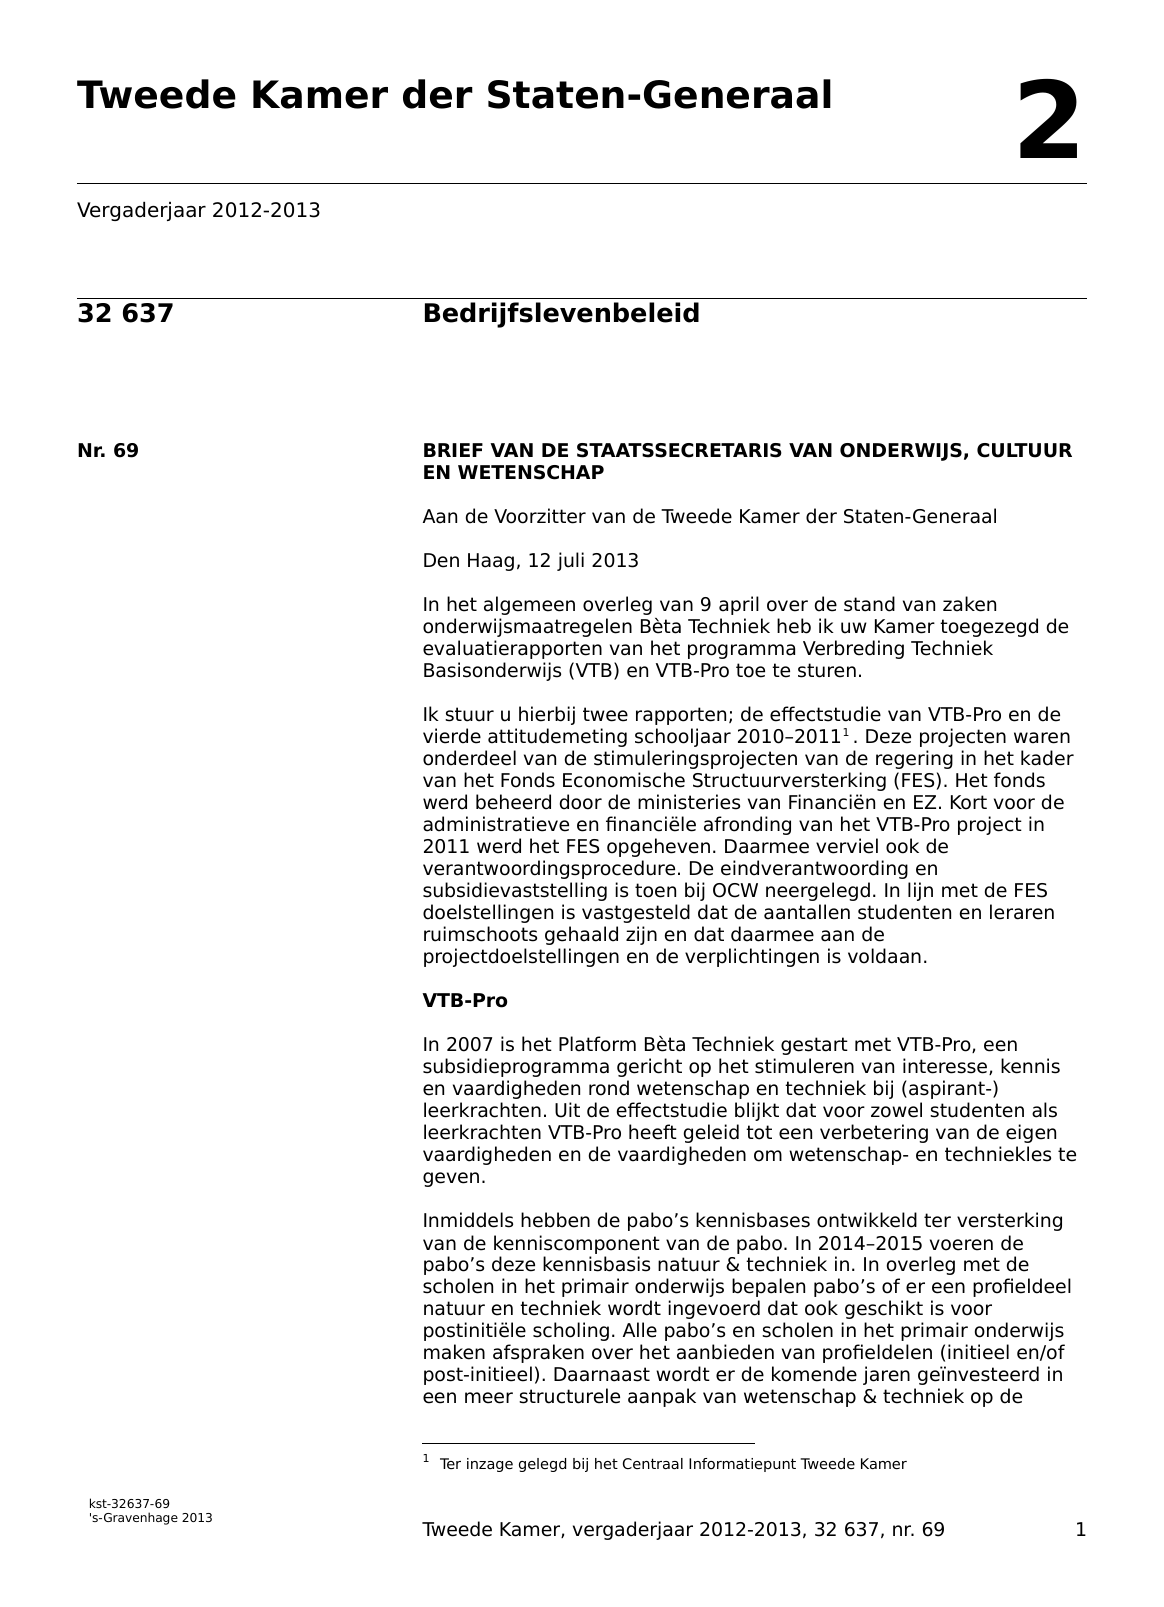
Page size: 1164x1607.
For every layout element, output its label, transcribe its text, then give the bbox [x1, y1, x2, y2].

table_header 2 [886, 59, 1087, 183]
text In het algemeen overleg van 9 april over de stand van zaken onderwijsmaatregelen Bèta Techniek heb ik uw Kamer toegezegd de evaluatierapporten van het programma Verbreding Techniek Basisonderwijs (VTB) en VTB-Pro toe te sturen. [422, 594, 1087, 682]
table_header Tweede Kamer der Staten-Generaal [77, 59, 886, 183]
subtitle Nr. 69 BRIEF VAN DE STAATSSECRETARIS VAN ONDERWIJS, CULTUUR EN WETENSCHAP [77, 440, 1087, 484]
table_cell Vergaderjaar 2012-2013 [77, 184, 1087, 298]
text Ter inzage gelegd bij het Centraal Informatiepunt Tweede Kamer [422, 1452, 1087, 1474]
subtitle VTB-Pro [422, 990, 1087, 1012]
text Aan de Voorzitter van de Tweede Kamer der Staten-Generaal [422, 506, 1087, 528]
text In 2007 is het Platform Bèta Techniek gestart met VTB-Pro, een subsidieprogramma gericht op het stimuleren van interesse, kennis en vaardigheden rond wetenschap en techniek bij (aspirant-) leerkrachten. Uit de effectstudie blijkt dat voor zowel studenten als leerkrachten VTB-Pro heeft geleid tot een verbetering van de eigen vaardigheden en de vaardigheden om wetenschap- en techniekles te geven. [422, 1034, 1087, 1188]
text kst-32637-69 [88, 1497, 323, 1511]
text Ik stuur u hierbij twee rapporten; de effectstudie van VTB-Pro en de vierde attitudemeting schooljaar 2010–2011. Deze projecten waren onderdeel van de stimuleringsprojecten van de regering in het kader van het Fonds Economische Structuurversterking (FES). Het fonds werd beheerd door de ministeries van Financiën en EZ. Kort voor de administratieve en financiële afronding van het VTB-Pro project in 2011 werd het FES opgeheven. Daarmee verviel ook de verantwoordingsprocedure. De eindverantwoording en subsidievaststelling is toen bij OCW neergelegd. In lijn met de FES doelstellingen is vastgesteld dat de aantallen studenten en leraren ruimschoots gehaald zijn en dat daarmee aan de projectdoelstellingen en de verplichtingen is voldaan. [422, 704, 1087, 968]
text 's-Gravenhage 2013 [88, 1511, 323, 1525]
text Inmiddels hebben de pabo’s kennisbases ontwikkeld ter versterking van de kenniscomponent van de pabo. In 2014–2015 voeren de pabo’s deze kennisbasis natuur & techniek in. In overleg met de scholen in het primair onderwijs bepalen pabo’s of er een profieldeel natuur en techniek wordt ingevoerd dat ook geschikt is voor postinitiële scholing. Alle pabo’s en scholen in het primair onderwijs maken afspraken over het aanbieden van profieldelen (initieel en/of post-initieel). Daarnaast wordt er de komende jaren geïnvesteerd in een meer structurele aanpak van wetenschap & techniek op de [422, 1210, 1087, 1408]
subtitle 32 637 Bedrijfslevenbeleid [77, 299, 1087, 329]
text Den Haag, 12 juli 2013 [422, 550, 1087, 572]
